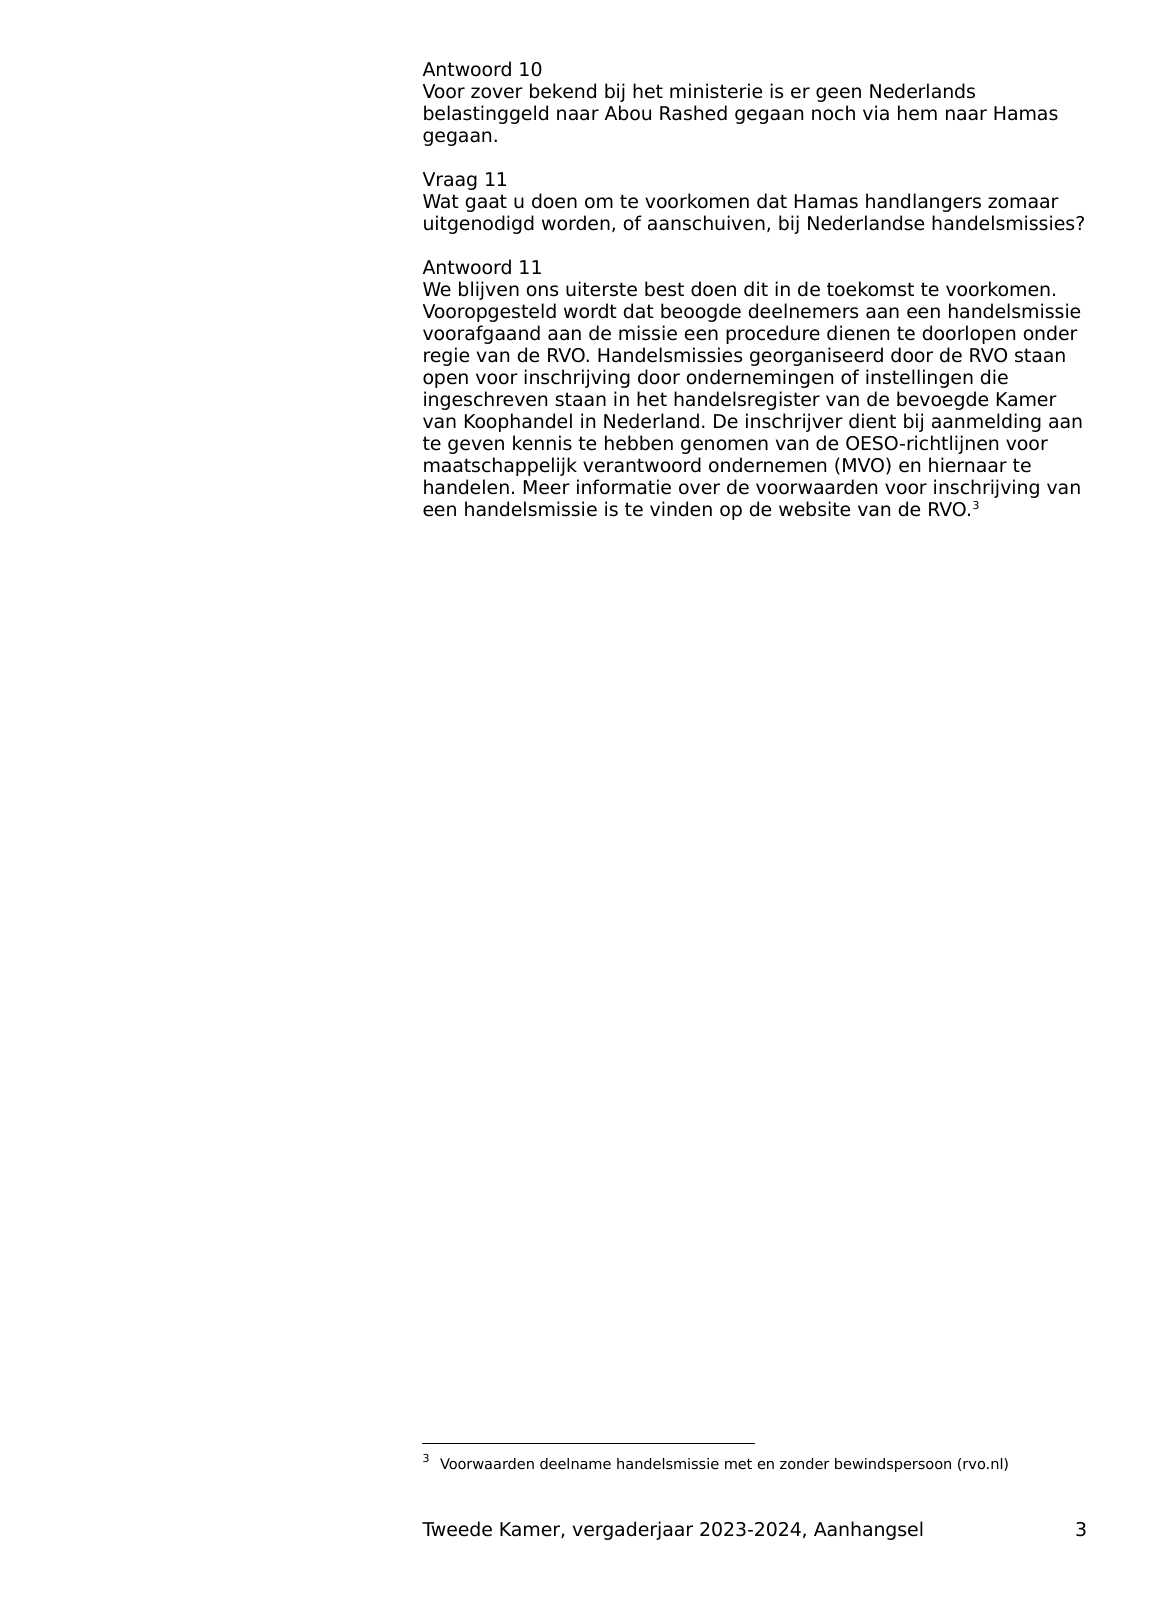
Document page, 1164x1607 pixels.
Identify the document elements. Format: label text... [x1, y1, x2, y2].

text Voor zover bekend bij het ministerie is er geen Nederlands belastinggeld naar Abou Rashed gegaan noch via hem naar Hamas gegaan. [422, 81, 1087, 147]
text Wat gaat u doen om te voorkomen dat Hamas handlangers zomaar uitgenodigd worden, of aanschuiven, bij Nederlandse handelsmissies? [422, 191, 1087, 235]
text Voorwaarden deelname handelsmissie met en zonder bewindspersoon (rvo.nl) [422, 1452, 1087, 1474]
text Antwoord 10 [422, 59, 1087, 81]
text Vraag 11 [422, 169, 1087, 191]
text We blijven ons uiterste best doen dit in de toekomst te voorkomen. Vooropgesteld wordt dat beoogde deelnemers aan een handelsmissie voorafgaand aan de missie een procedure dienen te doorlopen onder regie van de RVO. Handelsmissies georganiseerd door de RVO staan open voor inschrijving door ondernemingen of instellingen die ingeschreven staan in het handelsregister van de bevoegde Kamer van Koophandel in Nederland. De inschrijver dient bij aanmelding aan te geven kennis te hebben genomen van de OESO-richtlijnen voor maatschappelijk verantwoord ondernemen (MVO) en hiernaar te handelen. Meer informatie over de voorwaarden voor inschrijving van een handelsmissie is te vinden op de website van de RVO. [422, 279, 1087, 521]
text Antwoord 11 [422, 257, 1087, 279]
